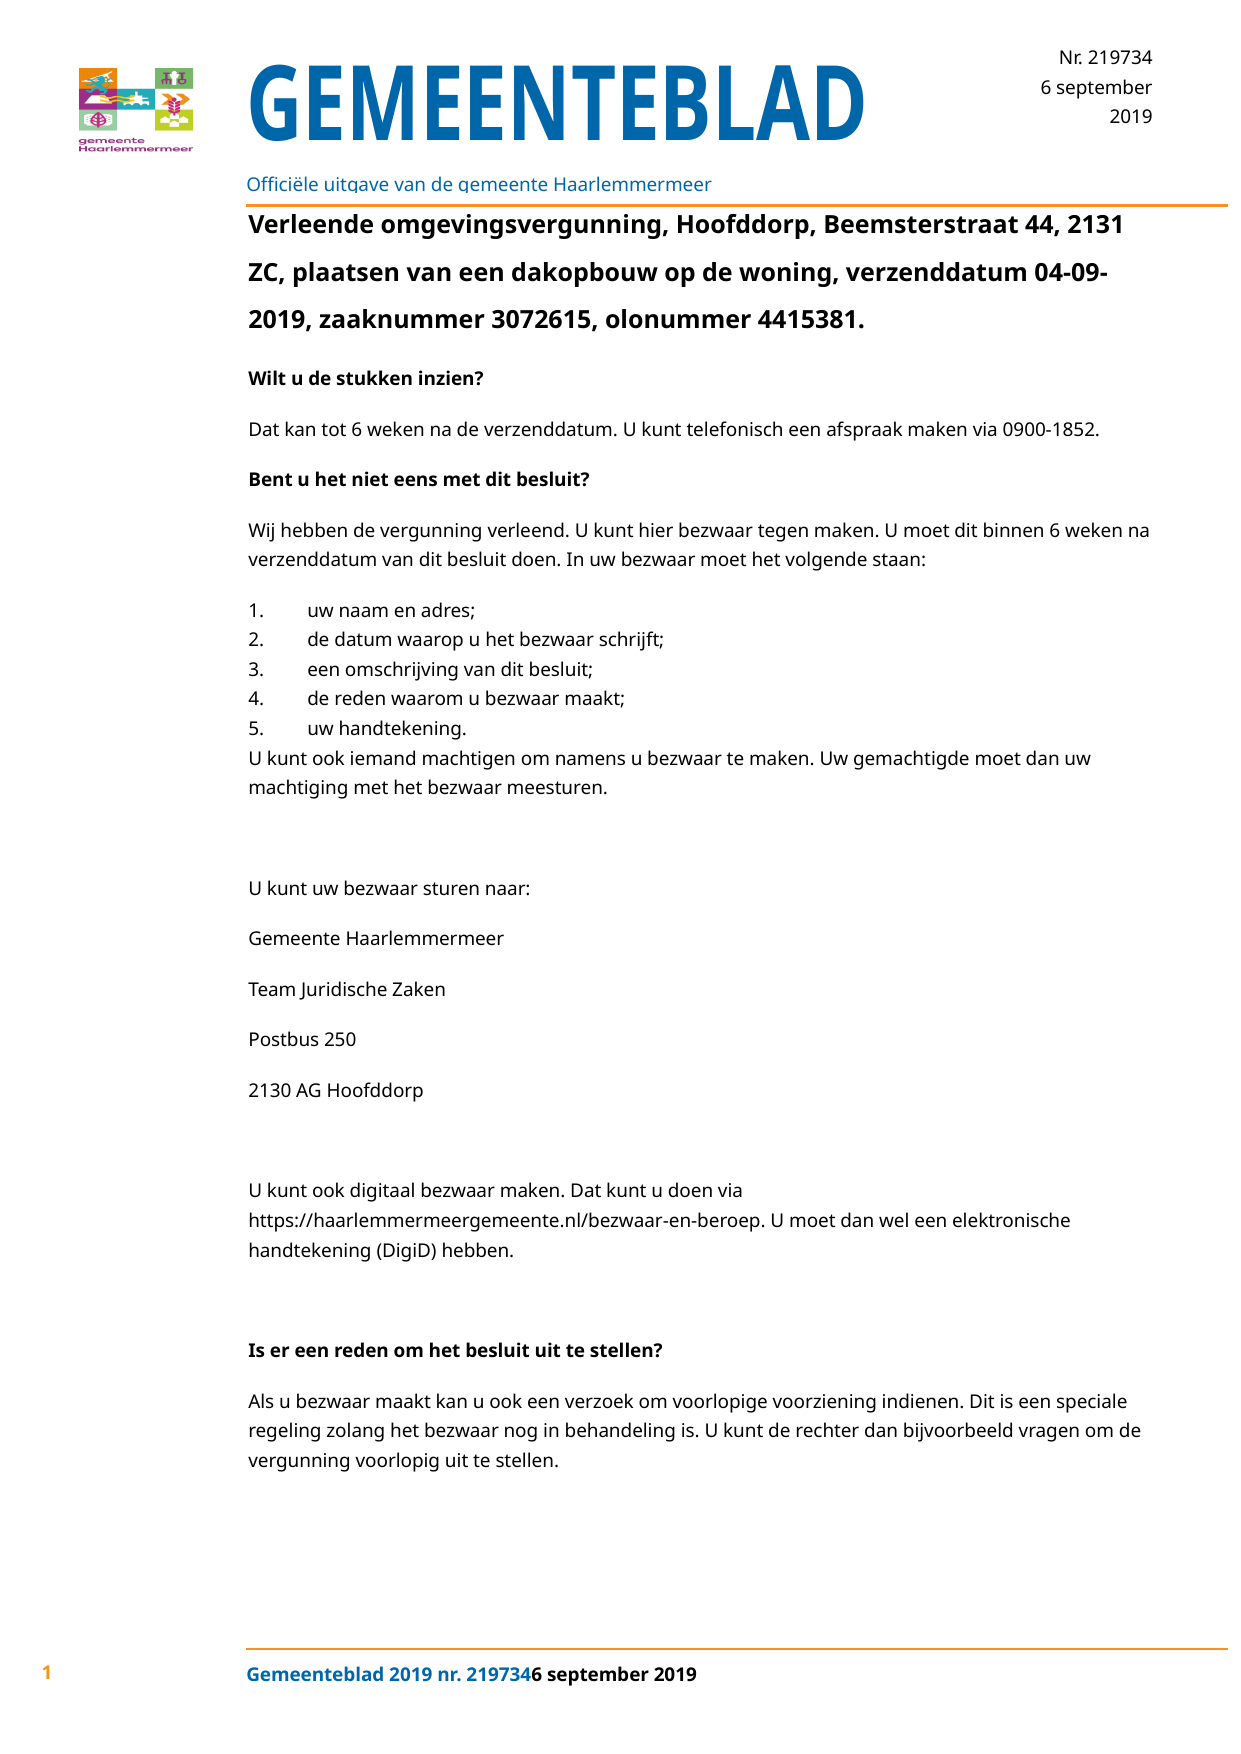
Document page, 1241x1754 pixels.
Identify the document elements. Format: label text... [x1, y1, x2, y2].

list de datum waarop u het bezwaar schrijft; [248, 626, 1152, 652]
text Bent u het niet eens met dit besluit? [248, 466, 1152, 492]
text Postbus 250 [248, 1026, 1152, 1052]
text Team Juridische Zaken [248, 976, 1152, 1002]
picture [41, 47, 231, 172]
list uw handtekening. [248, 715, 1152, 741]
text Dat kan tot 6 weken na de verzenddatum. U kunt telefonisch een afspraak maken via 0900-1852. [248, 416, 1152, 442]
text Gemeente Haarlemmermeer [248, 926, 1152, 951]
text Als u bezwaar maakt kan u ook een verzoek om voorlopige voorziening indienen. Dit is een speciale regeling zolang het bezwaar nog in behandeling is. U kunt de rechter dan bijvoorbeeld vragen om de vergunning voorlopig uit te stellen. [248, 1388, 1152, 1473]
text U kunt uw bezwaar sturen naar: [248, 875, 1152, 901]
text Wij hebben de vergunning verleend. U kunt hier bezwaar tegen maken. U moet dit binnen 6 weken na verzenddatum van dit besluit doen. In uw bezwaar moet het volgende staan: [248, 517, 1152, 572]
text Verleende omgevingsvergunning, Hoofddorp, Beemsterstraat 44, 2131 ZC, plaatsen van een dakopbouw op de woning, verzenddatum 04-09-2019, zaaknummer 3072615, olonummer 4415381. [248, 207, 1152, 336]
list uw naam en adres; [248, 597, 1152, 622]
list een omschrijving van dit besluit; [248, 656, 1152, 682]
text 2130 AG Hoofddorp [248, 1077, 1152, 1102]
text Is er een reden om het besluit uit te stellen? [248, 1338, 1152, 1363]
list de reden waarom u bezwaar maakt; [248, 686, 1152, 711]
text U kunt ook digitaal bezwaar maken. Dat kunt u doen via https://haarlemmermeergemeente.nl/bezwaar-en-beroep. U moet dan wel een elektronische handtekening (DigiD) hebben. [248, 1178, 1152, 1262]
text U kunt ook iemand machtigen om namens u bezwaar te maken. Uw gemachtigde moet dan uw machtiging met het bezwaar meesturen. [248, 745, 1152, 800]
text Wilt u de stukken inzien? [248, 366, 1152, 391]
